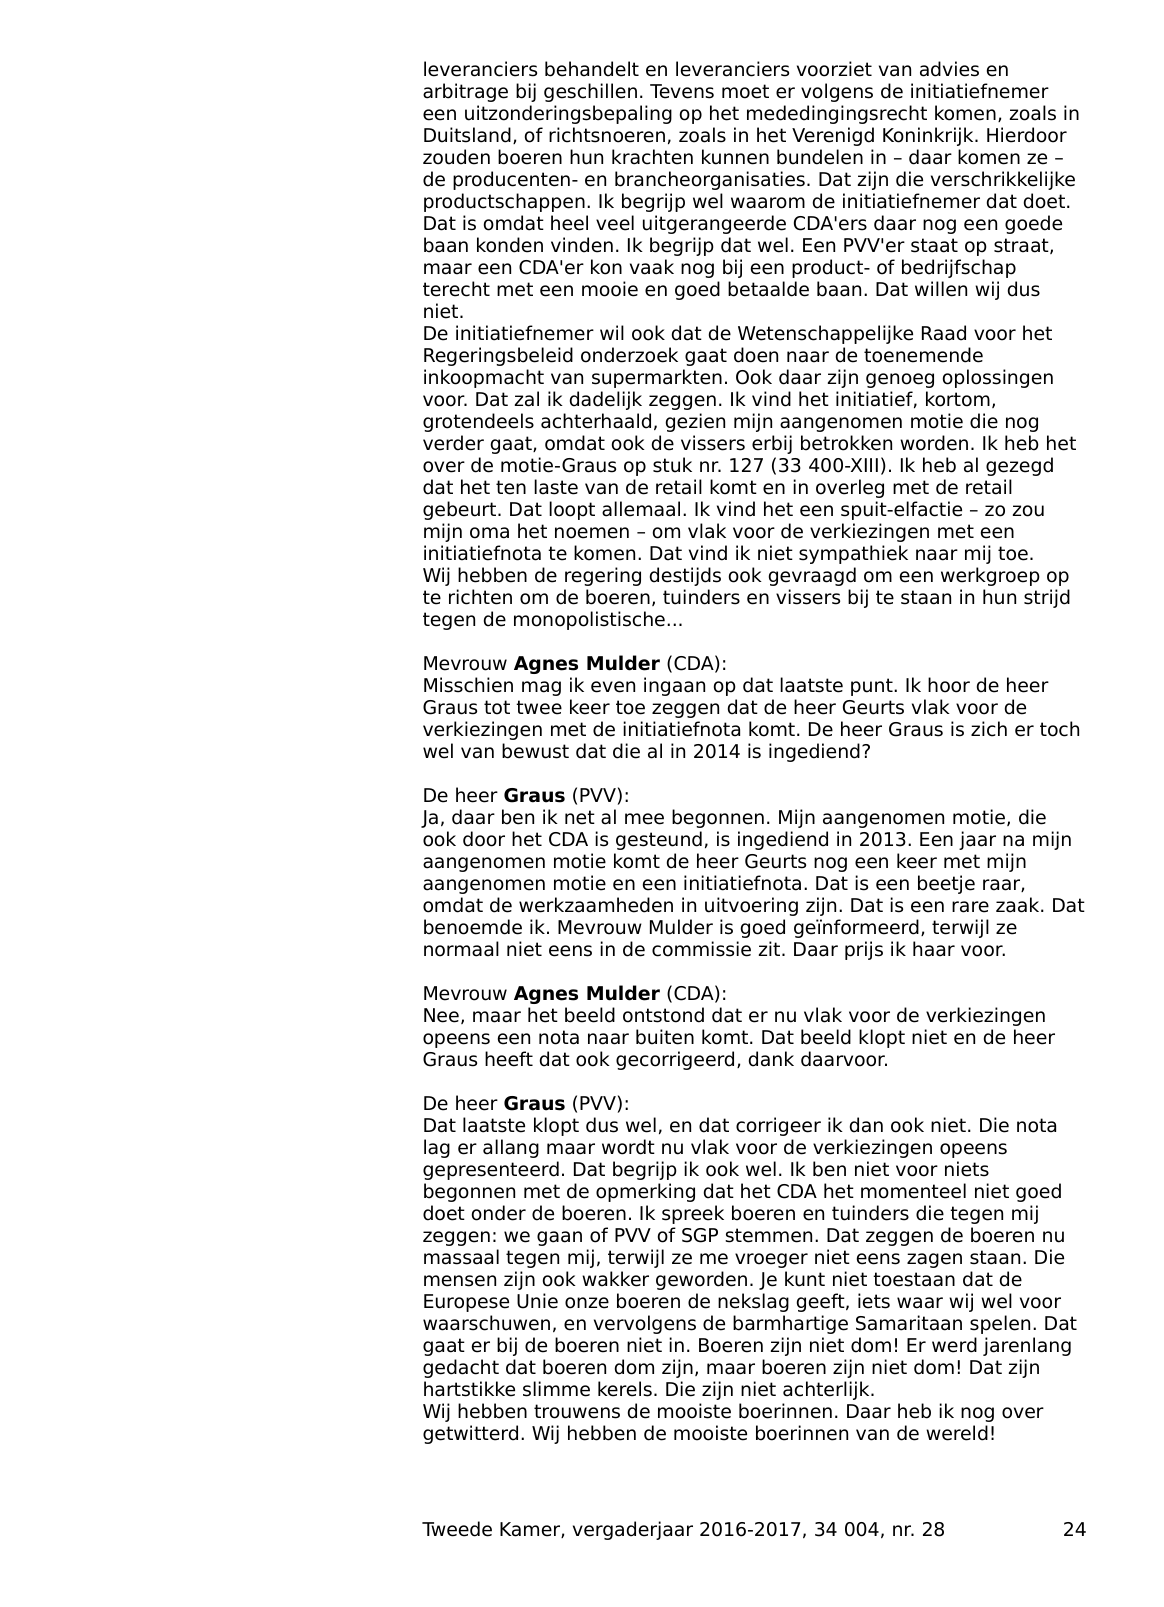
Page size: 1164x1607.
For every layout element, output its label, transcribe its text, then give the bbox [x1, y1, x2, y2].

text De heer Graus (PVV): [422, 785, 1087, 807]
text Ja, daar ben ik net al mee begonnen. Mijn aangenomen motie, die ook door het CDA is gesteund, is ingediend in 2013. Een jaar na mijn aangenomen motie komt de heer Geurts nog een keer met mijn aangenomen motie en een initiatiefnota. Dat is een beetje raar, omdat de werkzaamheden in uitvoering zijn. Dat is een rare zaak. Dat benoemde ik. Mevrouw Mulder is goed geïnformeerd, terwijl ze normaal niet eens in de commissie zit. Daar prijs ik haar voor. [422, 807, 1087, 961]
text Misschien mag ik even ingaan op dat laatste punt. Ik hoor de heer Graus tot twee keer toe zeggen dat de heer Geurts vlak voor de verkiezingen met de initiatiefnota komt. De heer Graus is zich er toch wel van bewust dat die al in 2014 is ingediend? [422, 675, 1087, 763]
text Mevrouw Agnes Mulder (CDA): [422, 653, 1087, 675]
text Nee, maar het beeld ontstond dat er nu vlak voor de verkiezingen opeens een nota naar buiten komt. Dat beeld klopt niet en de heer Graus heeft dat ook gecorrigeerd, dank daarvoor. [422, 1005, 1087, 1071]
text De heer Graus (PVV): [422, 1093, 1087, 1115]
text Wij hebben trouwens de mooiste boerinnen. Daar heb ik nog over getwitterd. Wij hebben de mooiste boerinnen van de wereld! [422, 1401, 1087, 1444]
text Wij hebben de regering destijds ook gevraagd om een werkgroep op te richten om de boeren, tuinders en vissers bij te staan in hun strijd tegen de monopolistische... [422, 564, 1087, 631]
text Mevrouw Agnes Mulder (CDA): [422, 983, 1087, 1005]
text Dat laatste klopt dus wel, en dat corrigeer ik dan ook niet. Die nota lag er allang maar wordt nu vlak voor de verkiezingen opeens gepresenteerd. Dat begrijp ik ook wel. Ik ben niet voor niets begonnen met de opmerking dat het CDA het momenteel niet goed doet onder de boeren. Ik spreek boeren en tuinders die tegen mij zeggen: we gaan of PVV of SGP stemmen. Dat zeggen de boeren nu massaal tegen mij, terwijl ze me vroeger niet eens zagen staan. Die mensen zijn ook wakker geworden. Je kunt niet toestaan dat de Europese Unie onze boeren de nekslag geeft, iets waar wij wel voor waarschuwen, en vervolgens de barmhartige Samaritaan spelen. Dat gaat er bij de boeren niet in. Boeren zijn niet dom! Er werd jarenlang gedacht dat boeren dom zijn, maar boeren zijn niet dom! Dat zijn hartstikke slimme kerels. Die zijn niet achterlijk. [422, 1115, 1087, 1401]
text leveranciers behandelt en leveranciers voorziet van advies en arbitrage bij geschillen. Tevens moet er volgens de initiatiefnemer een uitzonderingsbepaling op het mededingingsrecht komen, zoals in Duitsland, of richtsnoeren, zoals in het Verenigd Koninkrijk. Hierdoor zouden boeren hun krachten kunnen bundelen in – daar komen ze – de producenten- en brancheorganisaties. Dat zijn die verschrikkelijke productschappen. Ik begrijp wel waarom de initiatiefnemer dat doet. Dat is omdat heel veel uitgerangeerde CDA'ers daar nog een goede baan konden vinden. Ik begrijp dat wel. Een PVV'er staat op straat, maar een CDA'er kon vaak nog bij een product- of bedrijfschap terecht met een mooie en goed betaalde baan. Dat willen wij dus niet. [422, 59, 1087, 323]
text De initiatiefnemer wil ook dat de Wetenschappelijke Raad voor het Regeringsbeleid onderzoek gaat doen naar de toenemende inkoopmacht van supermarkten. Ook daar zijn genoeg oplossingen voor. Dat zal ik dadelijk zeggen. Ik vind het initiatief, kortom, grotendeels achterhaald, gezien mijn aangenomen motie die nog verder gaat, omdat ook de vissers erbij betrokken worden. Ik heb het over de motie-Graus op stuk nr. 127 (33 400-XIII). Ik heb al gezegd dat het ten laste van de retail komt en in overleg met de retail gebeurt. Dat loopt allemaal. Ik vind het een spuit-elfactie – zo zou mijn oma het noemen – om vlak voor de verkiezingen met een initiatiefnota te komen. Dat vind ik niet sympathiek naar mij toe. [422, 323, 1087, 564]
